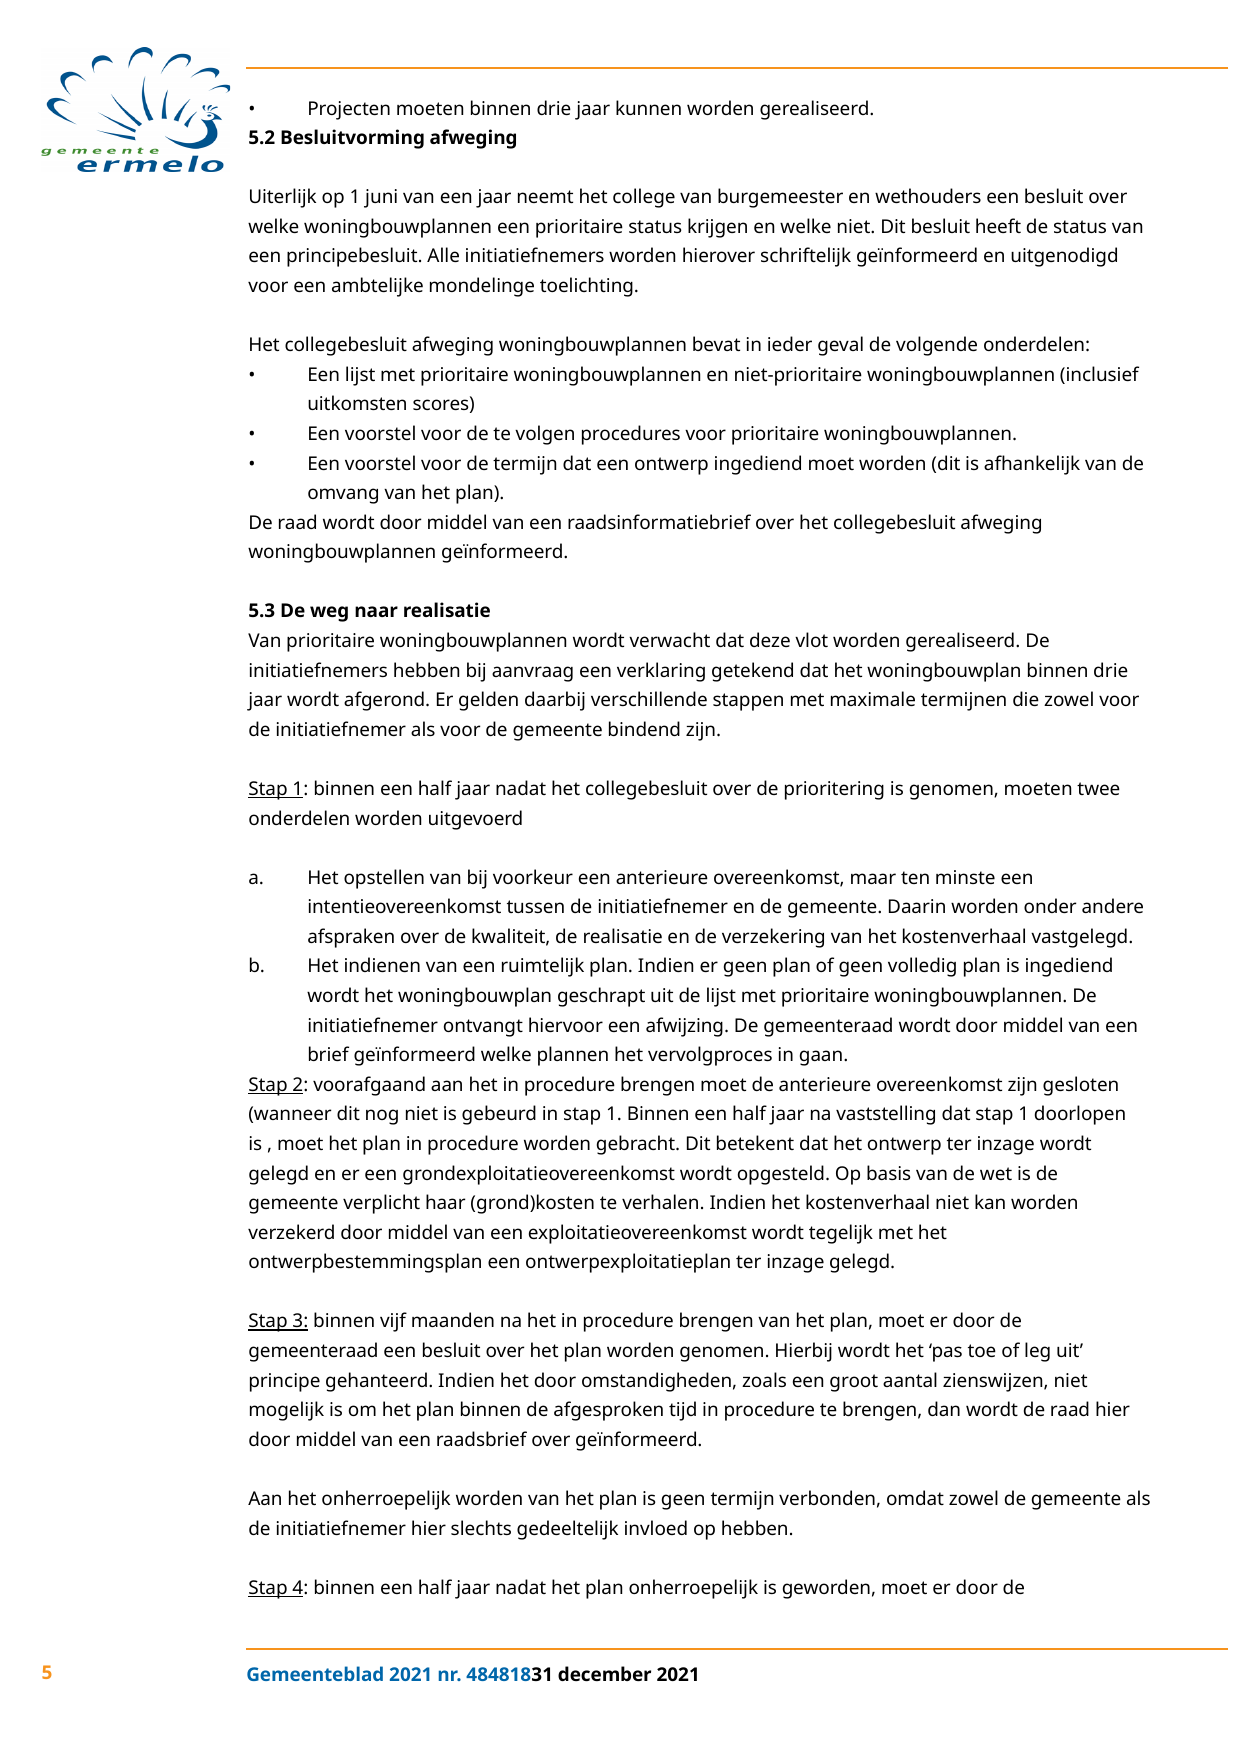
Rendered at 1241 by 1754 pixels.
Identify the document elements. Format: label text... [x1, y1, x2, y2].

text Stap 3: binnen vijf maanden na het in procedure brengen van het plan, moet er door de gemeenteraad een besluit over het plan worden genomen. Hierbij wordt het ‘pas toe of leg uit’ principe gehanteerd. Indien het door omstandigheden, zoals een groot aantal zienswijzen, niet mogelijk is om het plan binnen de afgesproken tijd in procedure te brengen, dan wordt de raad hier door middel van een raadsbrief over geïnformeerd. [248, 1308, 1152, 1452]
text Stap 1: binnen een half jaar nadat het collegebesluit over de prioritering is genomen, moeten twee onderdelen worden uitgevoerd [248, 775, 1152, 831]
list Projecten moeten binnen drie jaar kunnen worden gerealiseerd. [248, 95, 1152, 121]
text Het collegebesluit afweging woningbouwplannen bevat in ieder geval de volgende onderdelen: [248, 331, 1152, 357]
text 5.2 Besluitvorming afweging [248, 124, 1152, 150]
text Stap 4: binnen een half jaar nadat het plan onherroepelijk is geworden, moet er door de [248, 1574, 1152, 1600]
list Het indienen van een ruimtelijk plan. Indien er geen plan of geen volledig plan is ingediend wordt het woningbouwplan geschrapt uit de lijst met prioritaire woningbouwplannen. De initiatiefnemer ontvangt hiervoor een afwijzing. De gemeenteraad wordt door middel van een brief geïnformeerd welke plannen het vervolgproces in gaan. [248, 953, 1152, 1067]
text Uiterlijk op 1 juni van een jaar neemt het college van burgemeester en wethouders een besluit over welke woningbouwplannen een prioritaire status krijgen en welke niet. Dit besluit heeft de status van een principebesluit. Alle initiatiefnemers worden hierover schriftelijk geïnformeerd en uitgenodigd voor een ambtelijke mondelinge toelichting. [248, 183, 1152, 298]
list Een voorstel voor de te volgen procedures voor prioritaire woningbouwplannen. [248, 420, 1152, 446]
text Aan het onherroepelijk worden van het plan is geen termijn verbonden, omdat zowel de gemeente als de initiatiefnemer hier slechts gedeeltelijk invloed op hebben. [248, 1485, 1152, 1541]
list Een voorstel voor de termijn dat een ontwerp ingediend moet worden (dit is afhankelijk van de omvang van het plan). [248, 450, 1152, 505]
picture [41, 47, 231, 172]
text 5.3 De weg naar realisatie [248, 598, 1152, 623]
text Van prioritaire woningbouwplannen wordt verwacht dat deze vlot worden gerealiseerd. De initiatiefnemers hebben bij aanvraag een verklaring getekend dat het woningbouwplan binnen drie jaar wordt afgerond. Er gelden daarbij verschillende stappen met maximale termijnen die zowel voor de initiatiefnemer als voor de gemeente bindend zijn. [248, 627, 1152, 742]
text De raad wordt door middel van een raadsinformatiebrief over het collegebesluit afweging woningbouwplannen geïnformeerd. [248, 509, 1152, 564]
list Het opstellen van bij voorkeur een anterieure overeenkomst, maar ten minste een intentieovereenkomst tussen de initiatiefnemer en de gemeente. Daarin worden onder andere afspraken over de kwaliteit, de realisatie en de verzekering van het kostenverhaal vastgelegd. [248, 864, 1152, 949]
list Een lijst met prioritaire woningbouwplannen en niet-prioritaire woningbouwplannen (inclusief uitkomsten scores) [248, 361, 1152, 416]
text Stap 2: voorafgaand aan het in procedure brengen moet de anterieure overeenkomst zijn gesloten (wanneer dit nog niet is gebeurd in stap 1. Binnen een half jaar na vaststelling dat stap 1 doorlopen is , moet het plan in procedure worden gebracht. Dit betekent dat het ontwerp ter inzage wordt gelegd en er een grondexploitatieovereenkomst wordt opgesteld. Op basis van de wet is de gemeente verplicht haar (grond)kosten te verhalen. Indien het kostenverhaal niet kan worden verzekerd door middel van een exploitatieovereenkomst wordt tegelijk met het ontwerpbestemmingsplan een ontwerpexploitatieplan ter inzage gelegd. [248, 1071, 1152, 1274]
